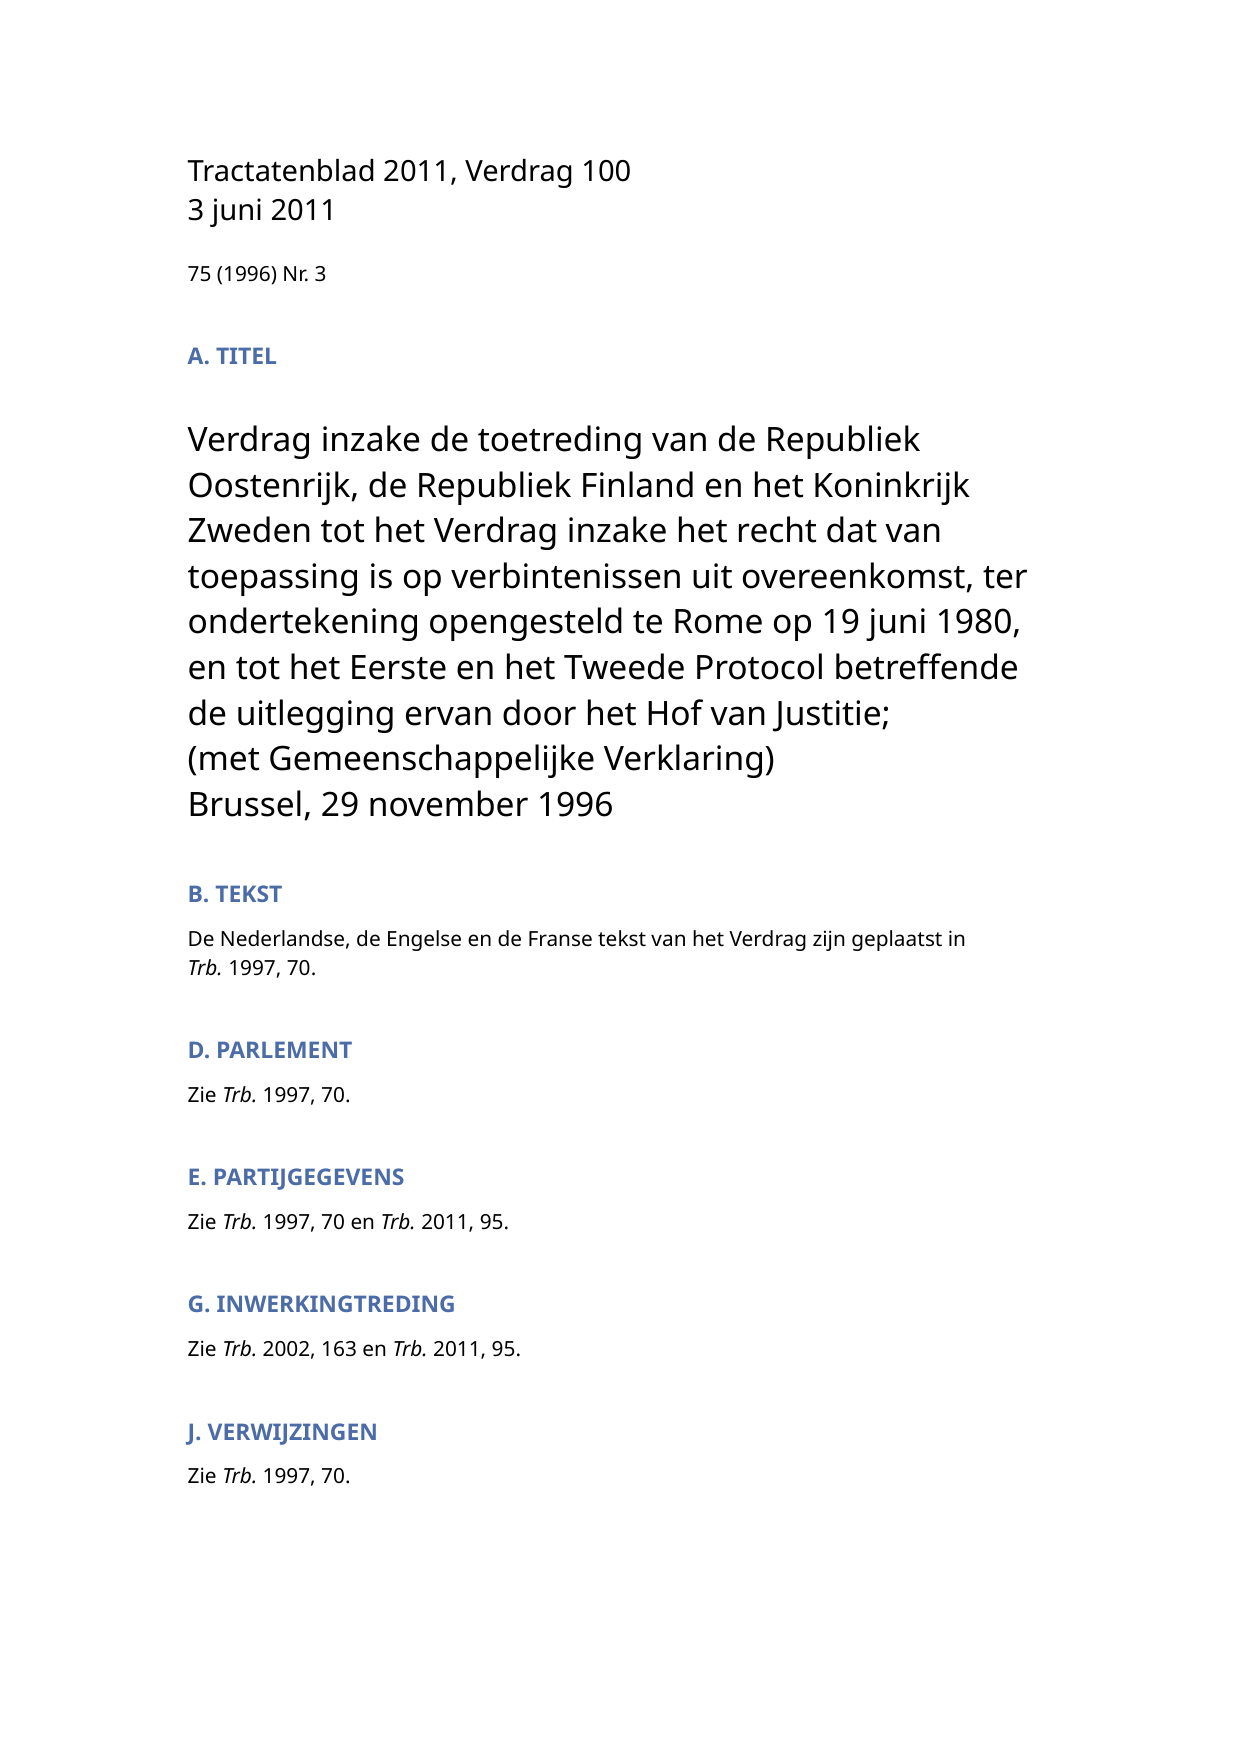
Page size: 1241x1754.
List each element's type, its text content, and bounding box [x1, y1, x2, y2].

subtitle D. PARLEMENT [187, 1034, 1053, 1065]
subtitle J. VERWIJZINGEN [187, 1415, 1053, 1447]
subtitle G. INWERKINGTREDING [187, 1288, 1053, 1319]
text Zie Trb. 1997, 70 en Trb. 2011, 95. [187, 1207, 1053, 1236]
text De Nederlandse, de Engelse en de Franse tekst van het Verdrag zijn geplaatst in Trb. 1997, 70. [187, 924, 1053, 981]
text Verdrag inzake de toetreding van de Republiek Oostenrijk, de Republiek Finland en het Koninkrijk Zweden tot het Verdrag inzake het recht dat van toepassing is op verbintenissen uit overeenkomst, ter ondertekening opengesteld te Rome op 19 juni 1980, en tot het Eerste en het Tweede Protocol betreffende de uitlegging ervan door het Hof van Justitie; [187, 416, 1053, 735]
text Brussel, 29 november 1996 [187, 780, 1053, 826]
text Tractatenblad 2011, Verdrag 100 [187, 150, 1053, 190]
text Zie Trb. 2002, 163 en Trb. 2011, 95. [187, 1334, 1053, 1363]
text 3 juni 2011 [187, 190, 1053, 229]
text Zie Trb. 1997, 70. [187, 1462, 1053, 1490]
subtitle A. TITEL [187, 340, 1053, 371]
subtitle B. TEKST [187, 878, 1053, 909]
text (met Gemeenschappelijke Verklaring) [187, 735, 1053, 780]
text 75 (1996) Nr. 3 [187, 259, 1053, 287]
text Zie Trb. 1997, 70. [187, 1080, 1053, 1108]
subtitle E. PARTIJGEGEVENS [187, 1161, 1053, 1192]
